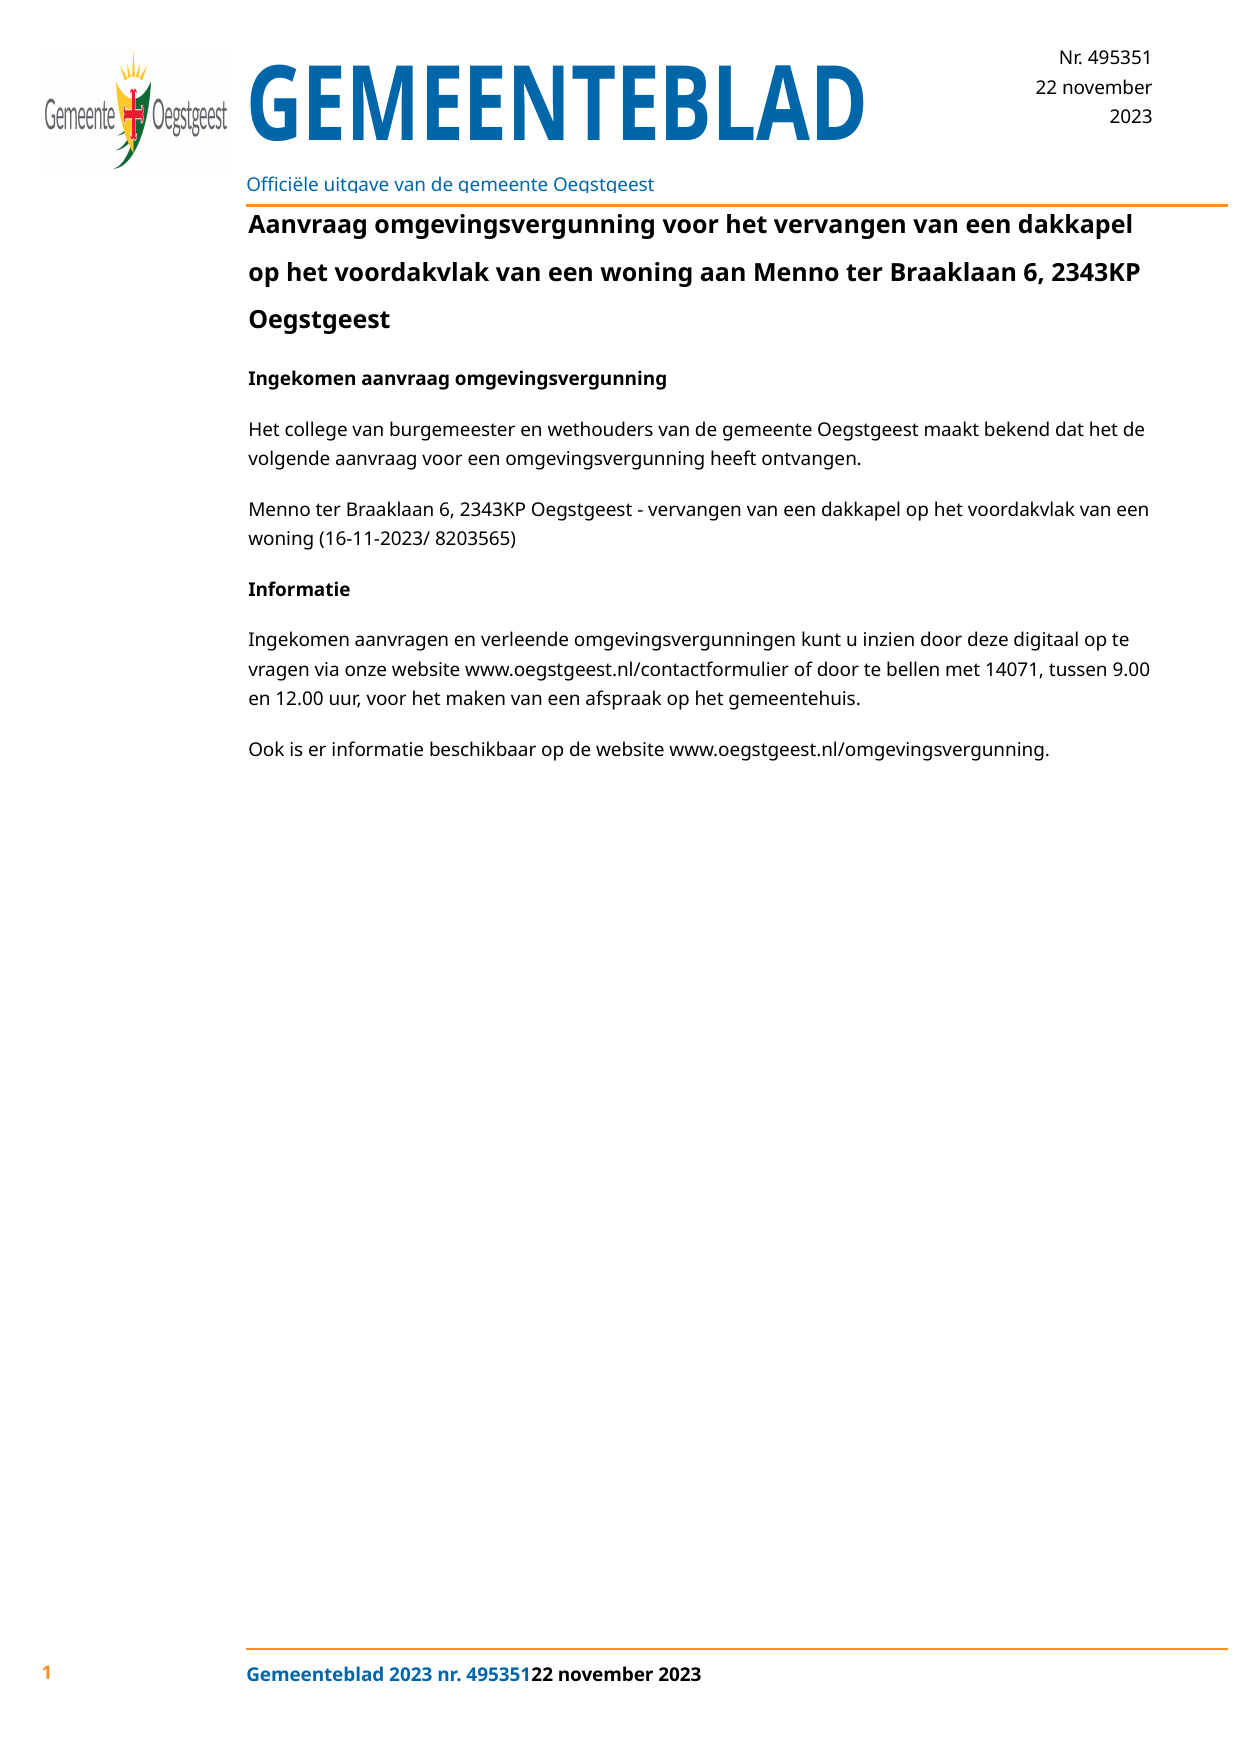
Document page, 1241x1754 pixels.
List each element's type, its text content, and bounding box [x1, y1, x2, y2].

text Menno ter Braaklaan 6, 2343KP Oegstgeest - vervangen van een dakkapel op het voordakvlak van een woning (16-11-2023/ 8203565) [248, 496, 1152, 551]
text Ingekomen aanvragen en verleende omgevingsvergunningen kunt u inzien door deze digitaal op te vragen via onze website www.oegstgeest.nl/contactformulier of door te bellen met 14071, tussen 9.00 en 12.00 uur, voor het maken van een afspraak op het gemeentehuis. [248, 626, 1152, 711]
text Informatie [248, 576, 1152, 602]
text Aanvraag omgevingsvergunning voor het vervangen van een dakkapel op het voordakvlak van een woning aan Menno ter Braaklaan 6, 2343KP Oegstgeest [248, 207, 1152, 336]
text Ook is er informatie beschikbaar op de website www.oegstgeest.nl/omgevingsvergunning. [248, 736, 1152, 762]
text Het college van burgemeester en wethouders van de gemeente Oegstgeest maakt bekend dat het de volgende aanvraag voor een omgevingsvergunning heeft ontvangen. [248, 416, 1152, 471]
picture [41, 47, 231, 172]
text Ingekomen aanvraag omgevingsvergunning [248, 366, 1152, 391]
